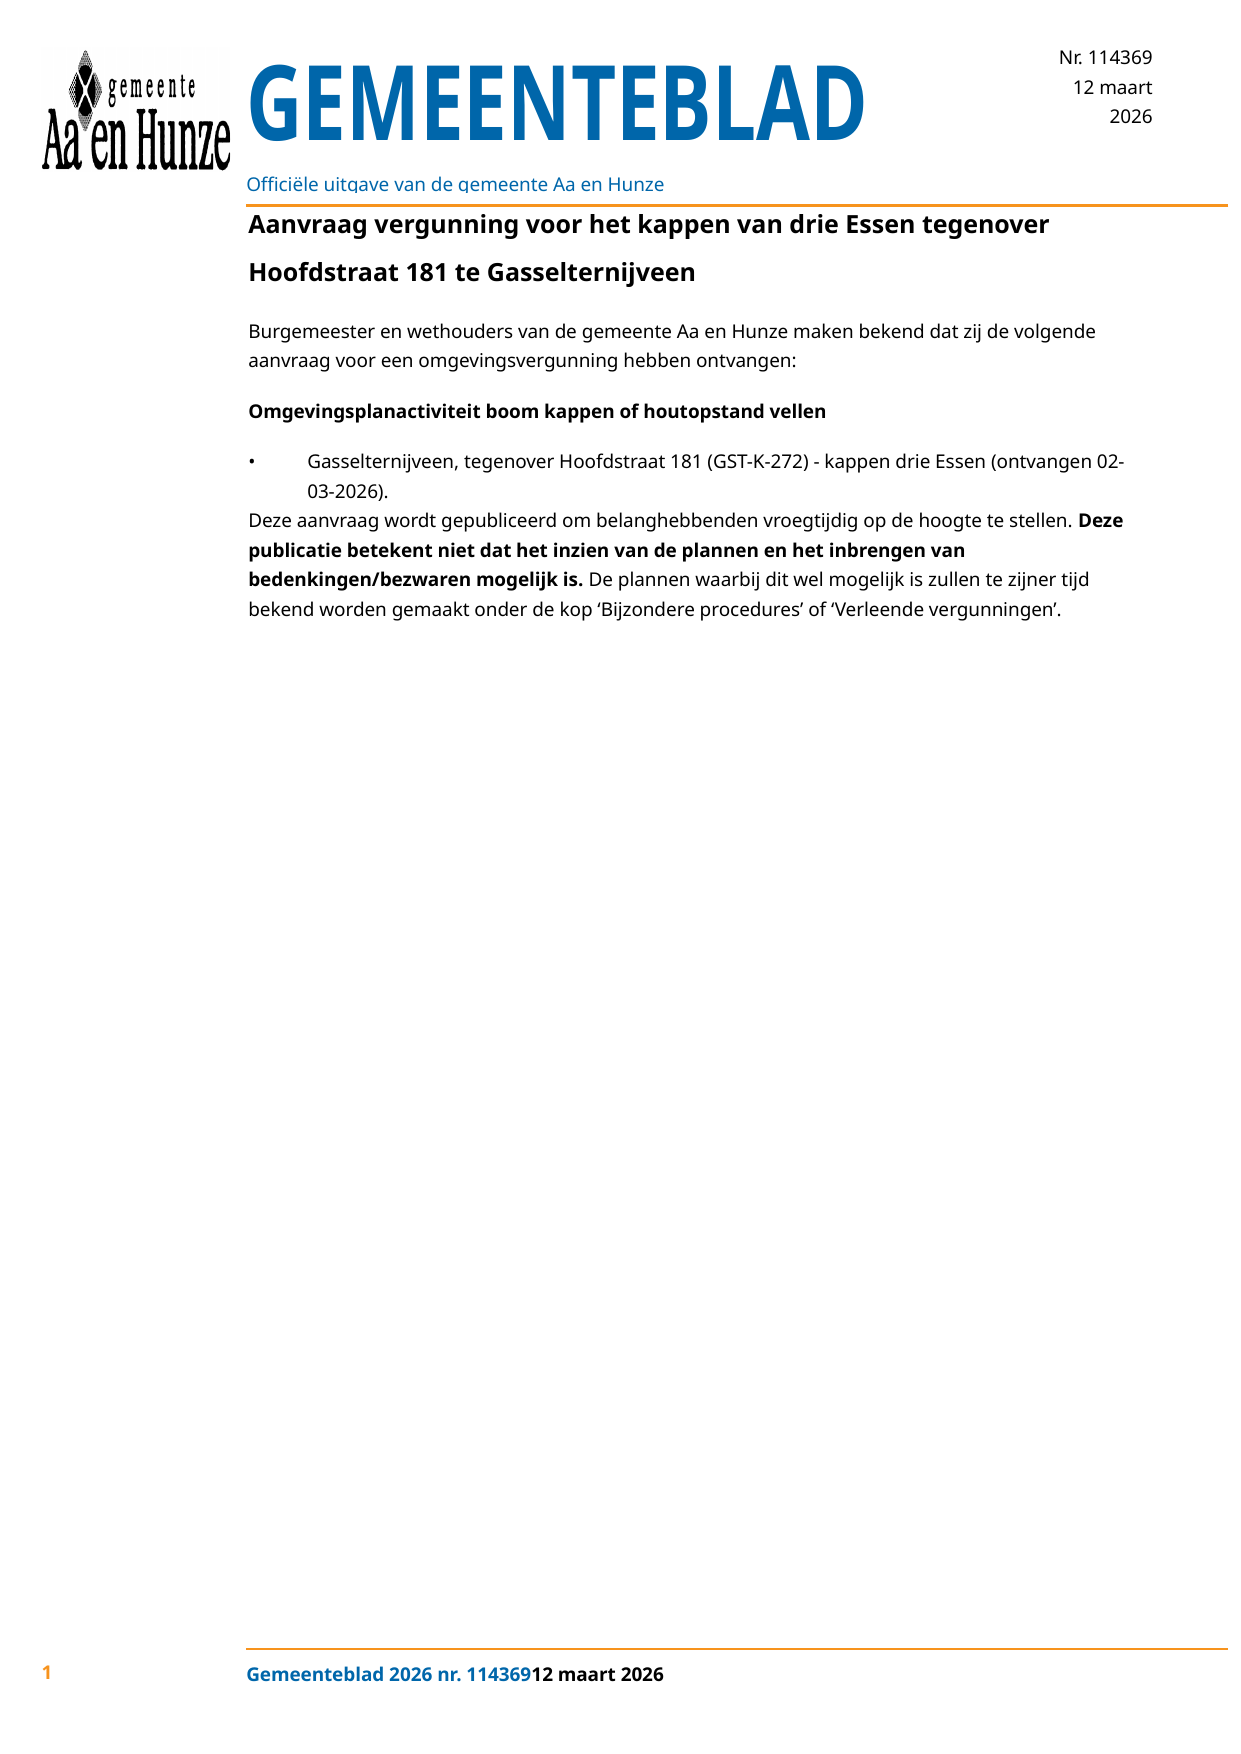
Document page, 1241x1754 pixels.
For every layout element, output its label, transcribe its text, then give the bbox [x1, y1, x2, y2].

text Omgevingsplanactiviteit boom kappen of houtopstand vellen [248, 398, 1152, 424]
list Gasselternijveen, tegenover Hoofdstraat 181 (GST-K-272) - kappen drie Essen (ontvangen 02-03-2026). [248, 448, 1152, 504]
text Burgemeester en wethouders van de gemeente Aa en Hunze maken bekend dat zij de volgende aanvraag voor een omgevingsvergunning hebben ontvangen: [248, 318, 1152, 373]
text Aanvraag vergunning voor het kappen van drie Essen tegenover Hoofdstraat 181 te Gasselternijveen [248, 207, 1152, 288]
picture [41, 47, 231, 172]
text Deze aanvraag wordt gepubliceerd om belanghebbenden vroegtijdig op de hoogte te stellen. Deze publicatie betekent niet dat het inzien van de plannen en het inbrengen van bedenkingen/bezwaren mogelijk is. De plannen waarbij dit wel mogelijk is zullen te zijner tijd bekend worden gemaakt onder de kop ‘Bijzondere procedures’ of ‘Verleende vergunningen’. [248, 507, 1152, 622]
